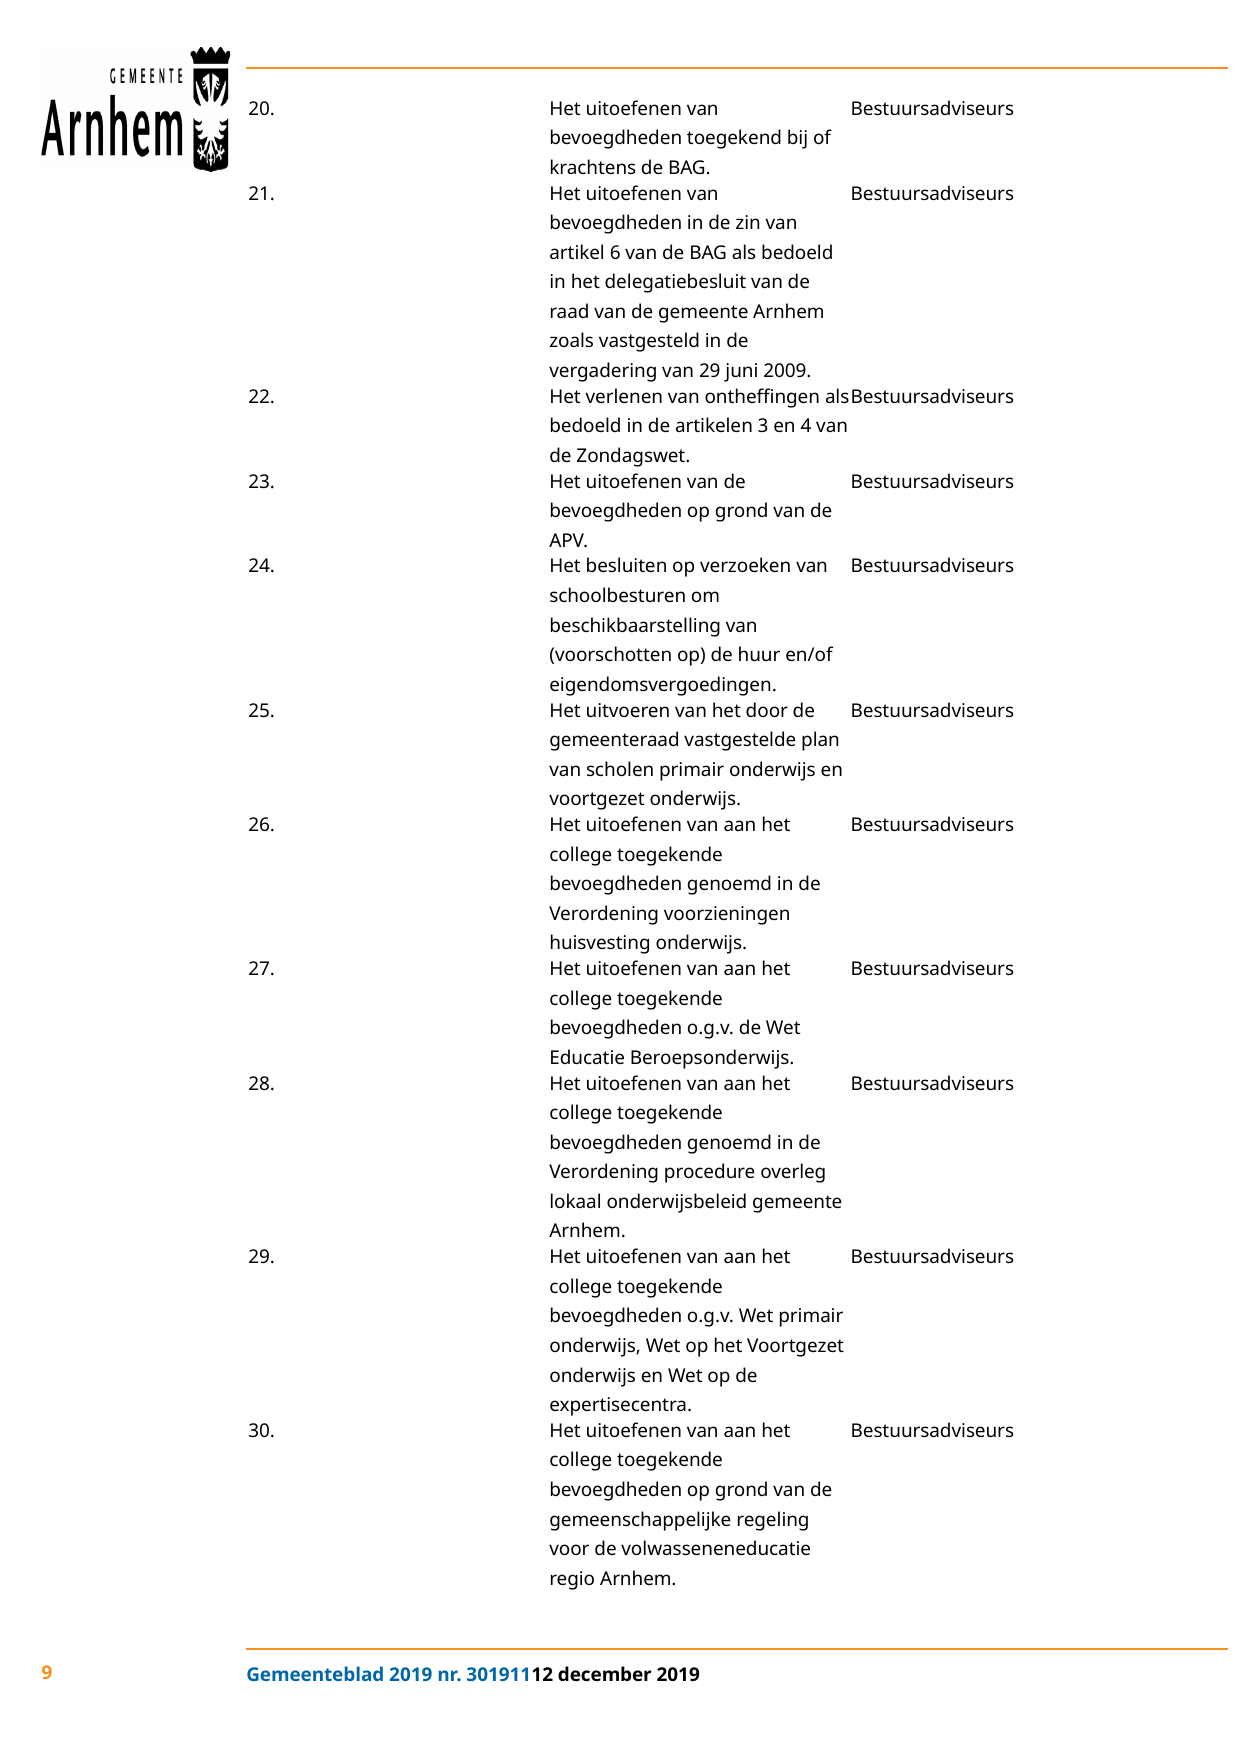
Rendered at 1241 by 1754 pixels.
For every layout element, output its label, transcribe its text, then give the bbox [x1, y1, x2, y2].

table_cell 20. [248, 95, 549, 180]
table_cell Bestuursadviseurs [850, 811, 1152, 955]
table_cell Het uitoefenen van aan het college toegekende bevoegdheden op grond van de gemeenschappelijke regeling voor de volwasseneneducatie regio Arnhem. [549, 1417, 850, 1591]
table_cell Het uitvoeren van het door de gemeenteraad vastgestelde plan van scholen primair onderwijs en voortgezet onderwijs. [549, 697, 850, 811]
table_cell 27. [248, 955, 549, 1070]
table_cell Bestuursadviseurs [850, 383, 1152, 468]
table_cell Bestuursadviseurs [850, 1417, 1152, 1591]
table_cell Bestuursadviseurs [850, 468, 1152, 553]
table_cell Bestuursadviseurs [850, 553, 1152, 697]
table_cell Bestuursadviseurs [850, 1244, 1152, 1417]
table_cell Het uitoefenen van aan het college toegekende bevoegdheden genoemd in de Verordening voorzieningen huisvesting onderwijs. [549, 811, 850, 955]
table_cell Het verlenen van ontheffingen als bedoeld in de artikelen 3 en 4 van de Zondagswet. [549, 383, 850, 468]
table_cell Bestuursadviseurs [850, 95, 1152, 180]
table_cell Het uitoefenen van aan het college toegekende bevoegdheden genoemd in de Verordening procedure overleg lokaal onderwijsbeleid gemeente Arnhem. [549, 1070, 850, 1243]
table_cell 21. [248, 180, 549, 383]
table_cell Bestuursadviseurs [850, 180, 1152, 383]
table_cell 30. [248, 1417, 549, 1591]
table_cell Het uitoefenen van aan het college toegekende bevoegdheden o.g.v. Wet primair onderwijs, Wet op het Voortgezet onderwijs en Wet op de expertisecentra. [549, 1244, 850, 1417]
table_cell 25. [248, 697, 549, 811]
table_cell Bestuursadviseurs [850, 955, 1152, 1070]
table_cell Het uitoefenen van bevoegdheden in de zin van artikel 6 van de BAG als bedoeld in het delegatiebesluit van de raad van de gemeente Arnhem zoals vastgesteld in de vergadering van 29 juni 2009. [549, 180, 850, 383]
table_cell Bestuursadviseurs [850, 1070, 1152, 1243]
table_cell 22. [248, 383, 549, 468]
table_cell 28. [248, 1070, 549, 1243]
table_cell 23. [248, 468, 549, 553]
table_cell 26. [248, 811, 549, 955]
picture [41, 47, 231, 172]
table_cell Bestuursadviseurs [850, 697, 1152, 811]
table_cell 29. [248, 1244, 549, 1417]
table_cell Het besluiten op verzoeken van schoolbesturen om beschikbaarstelling van (voorschotten op) de huur en/of eigendomsvergoedingen. [549, 553, 850, 697]
table_cell Het uitoefenen van bevoegdheden toegekend bij of krachtens de BAG. [549, 95, 850, 180]
table_cell 24. [248, 553, 549, 697]
table_cell Het uitoefenen van aan het college toegekende bevoegdheden o.g.v. de Wet Educatie Beroepsonderwijs. [549, 955, 850, 1070]
table_cell Het uitoefenen van de bevoegdheden op grond van de APV. [549, 468, 850, 553]
